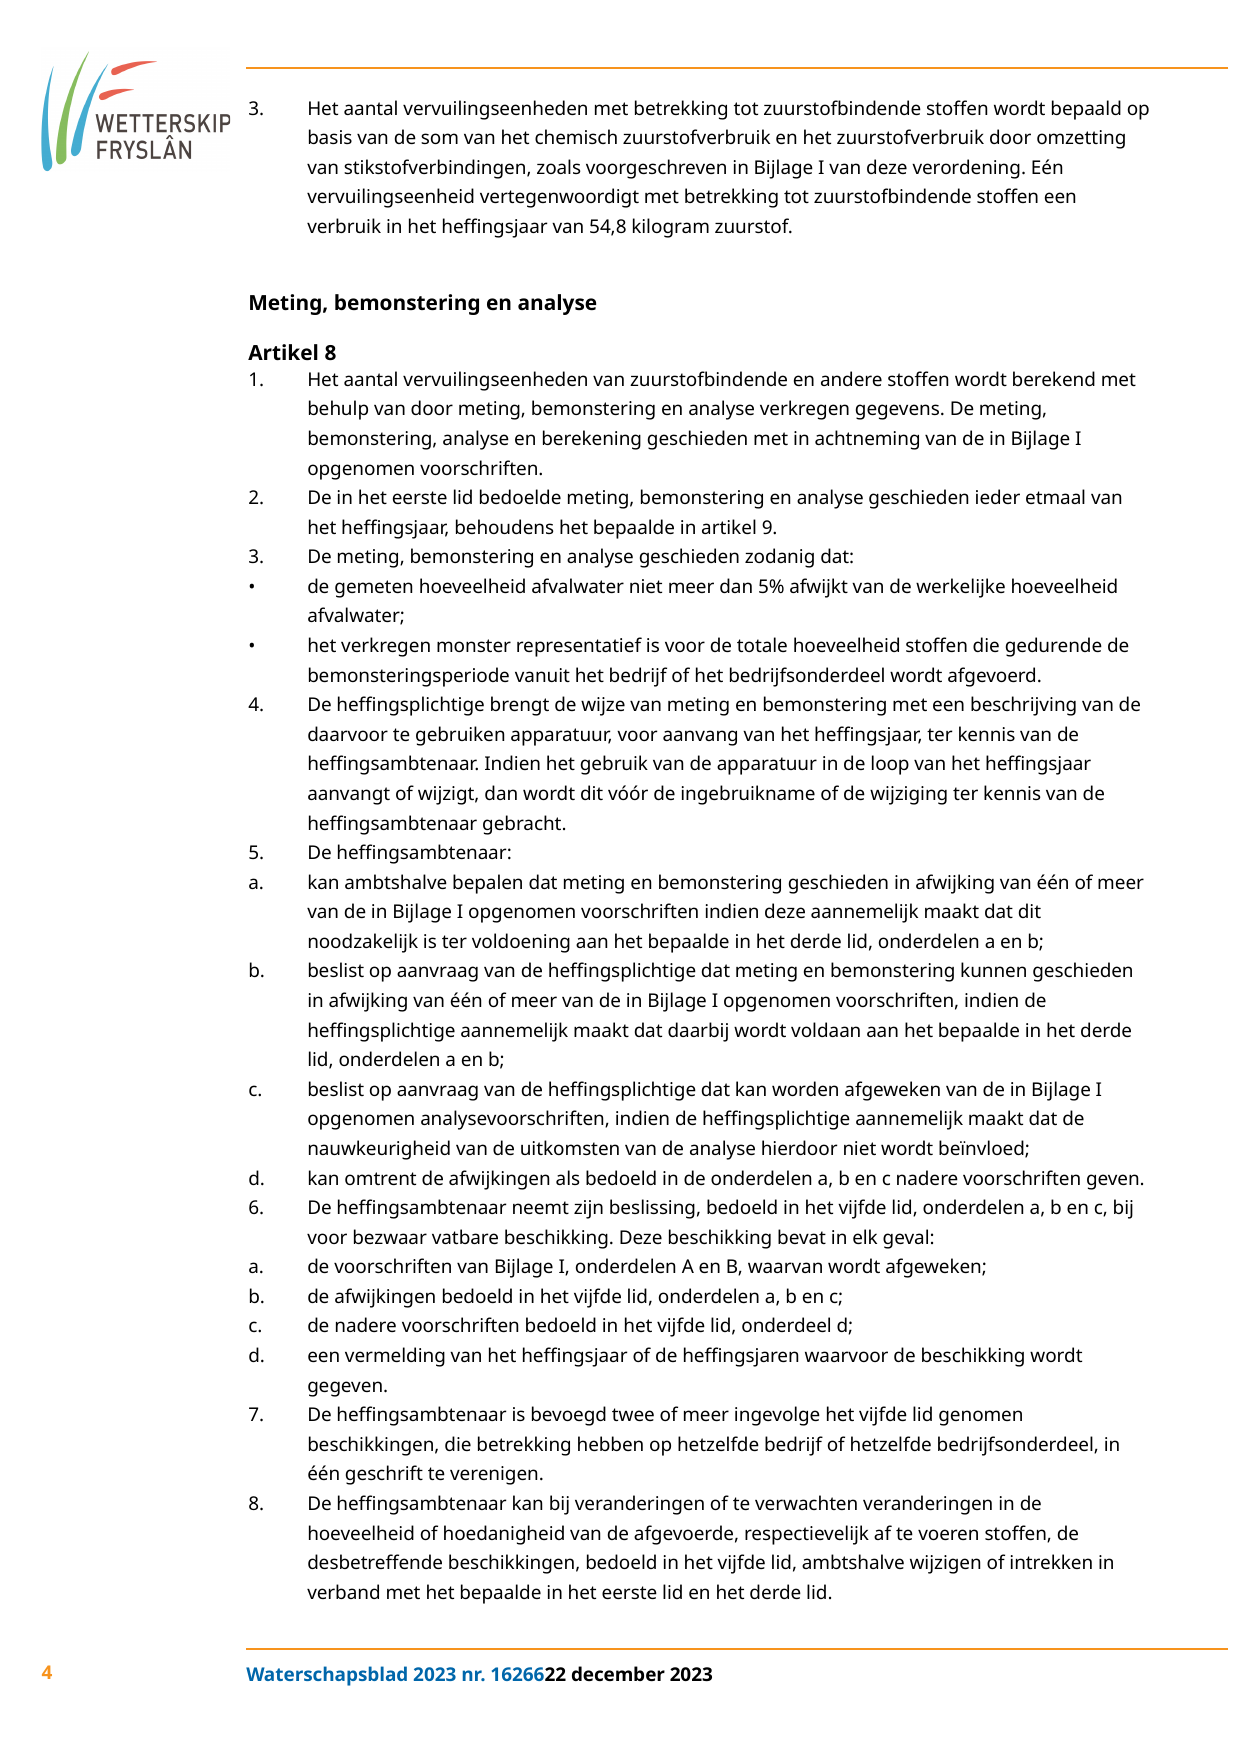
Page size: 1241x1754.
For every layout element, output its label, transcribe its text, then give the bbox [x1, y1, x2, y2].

list kan omtrent de afwijkingen als bedoeld in de onderdelen a, b en c nadere voorschriften geven. [248, 1165, 1152, 1191]
list De heffingsambtenaar neemt zijn beslissing, bedoeld in het vijfde lid, onderdelen a, b en c, bij voor bezwaar vatbare beschikking. Deze beschikking bevat in elk geval: [248, 1194, 1152, 1250]
list het verkregen monster representatief is voor de totale hoeveelheid stoffen die gedurende de bemonsteringsperiode vanuit het bedrijf of het bedrijfsonderdeel wordt afgevoerd. [248, 632, 1152, 688]
list De heffingsambtenaar is bevoegd twee of meer ingevolge het vijfde lid genomen beschikkingen, die betrekking hebben op hetzelfde bedrijf of hetzelfde bedrijfsonderdeel, in één geschrift te verenigen. [248, 1401, 1152, 1486]
picture [41, 47, 231, 172]
text Artikel 8 [248, 338, 1152, 366]
list Het aantal vervuilingseenheden met betrekking tot zuurstofbindende stoffen wordt bepaald op basis van de som van het chemisch zuurstofverbruik en het zuurstofverbruik door omzetting van stikstofverbindingen, zoals voorgeschreven in Bijlage I van deze verordening. Eén vervuilingseenheid vertegenwoordigt met betrekking tot zuurstofbindende stoffen een verbruik in het heffingsjaar van 54,8 kilogram zuurstof. [248, 95, 1152, 239]
list De heffingsambtenaar kan bij veranderingen of te verwachten veranderingen in de hoeveelheid of hoedanigheid van de afgevoerde, respectievelijk af te voeren stoffen, de desbetreffende beschikkingen, bedoeld in het vijfde lid, ambtshalve wijzigen of intrekken in verband met het bepaalde in het eerste lid en het derde lid. [248, 1490, 1152, 1605]
list Het aantal vervuilingseenheden van zuurstofbindende en andere stoffen wordt berekend met behulp van door meting, bemonstering en analyse verkregen gegevens. De meting, bemonstering, analyse en berekening geschieden met in achtneming van de in Bijlage I opgenomen voorschriften. [248, 366, 1152, 481]
list de voorschriften van Bijlage I, onderdelen A en B, waarvan wordt afgeweken; [248, 1253, 1152, 1279]
list beslist op aanvraag van de heffingsplichtige dat meting en bemonstering kunnen geschieden in afwijking van één of meer van de in Bijlage I opgenomen voorschriften, indien de heffingsplichtige aannemelijk maakt dat daarbij wordt voldaan aan het bepaalde in het derde lid, onderdelen a en b; [248, 958, 1152, 1072]
list De meting, bemonstering en analyse geschieden zodanig dat: [248, 543, 1152, 569]
list een vermelding van het heffingsjaar of de heffingsjaren waarvoor de beschikking wordt gegeven. [248, 1342, 1152, 1398]
list de afwijkingen bedoeld in het vijfde lid, onderdelen a, b en c; [248, 1283, 1152, 1309]
list de gemeten hoeveelheid afvalwater niet meer dan 5% afwijkt van de werkelijke hoeveelheid afvalwater; [248, 573, 1152, 628]
list De heffingsplichtige brengt de wijze van meting en bemonstering met een beschrijving van de daarvoor te gebruiken apparatuur, voor aanvang van het heffingsjaar, ter kennis van de heffingsambtenaar. Indien het gebruik van de apparatuur in de loop van het heffingsjaar aanvangt of wijzigt, dan wordt dit vóór de ingebruikname of de wijziging ter kennis van de heffingsambtenaar gebracht. [248, 691, 1152, 836]
text Meting, bemonstering en analyse [248, 288, 1152, 317]
list kan ambtshalve bepalen dat meting en bemonstering geschieden in afwijking van één of meer van de in Bijlage I opgenomen voorschriften indien deze aannemelijk maakt dat dit noodzakelijk is ter voldoening aan het bepaalde in het derde lid, onderdelen a en b; [248, 869, 1152, 954]
list De heffingsambtenaar: [248, 839, 1152, 865]
list beslist op aanvraag van de heffingsplichtige dat kan worden afgeweken van de in Bijlage I opgenomen analysevoorschriften, indien de heffingsplichtige aannemelijk maakt dat de nauwkeurigheid van de uitkomsten van de analyse hierdoor niet wordt beïnvloed; [248, 1076, 1152, 1161]
list De in het eerste lid bedoelde meting, bemonstering en analyse geschieden ieder etmaal van het heffingsjaar, behoudens het bepaalde in artikel 9. [248, 484, 1152, 540]
list de nadere voorschriften bedoeld in het vijfde lid, onderdeel d; [248, 1313, 1152, 1338]
